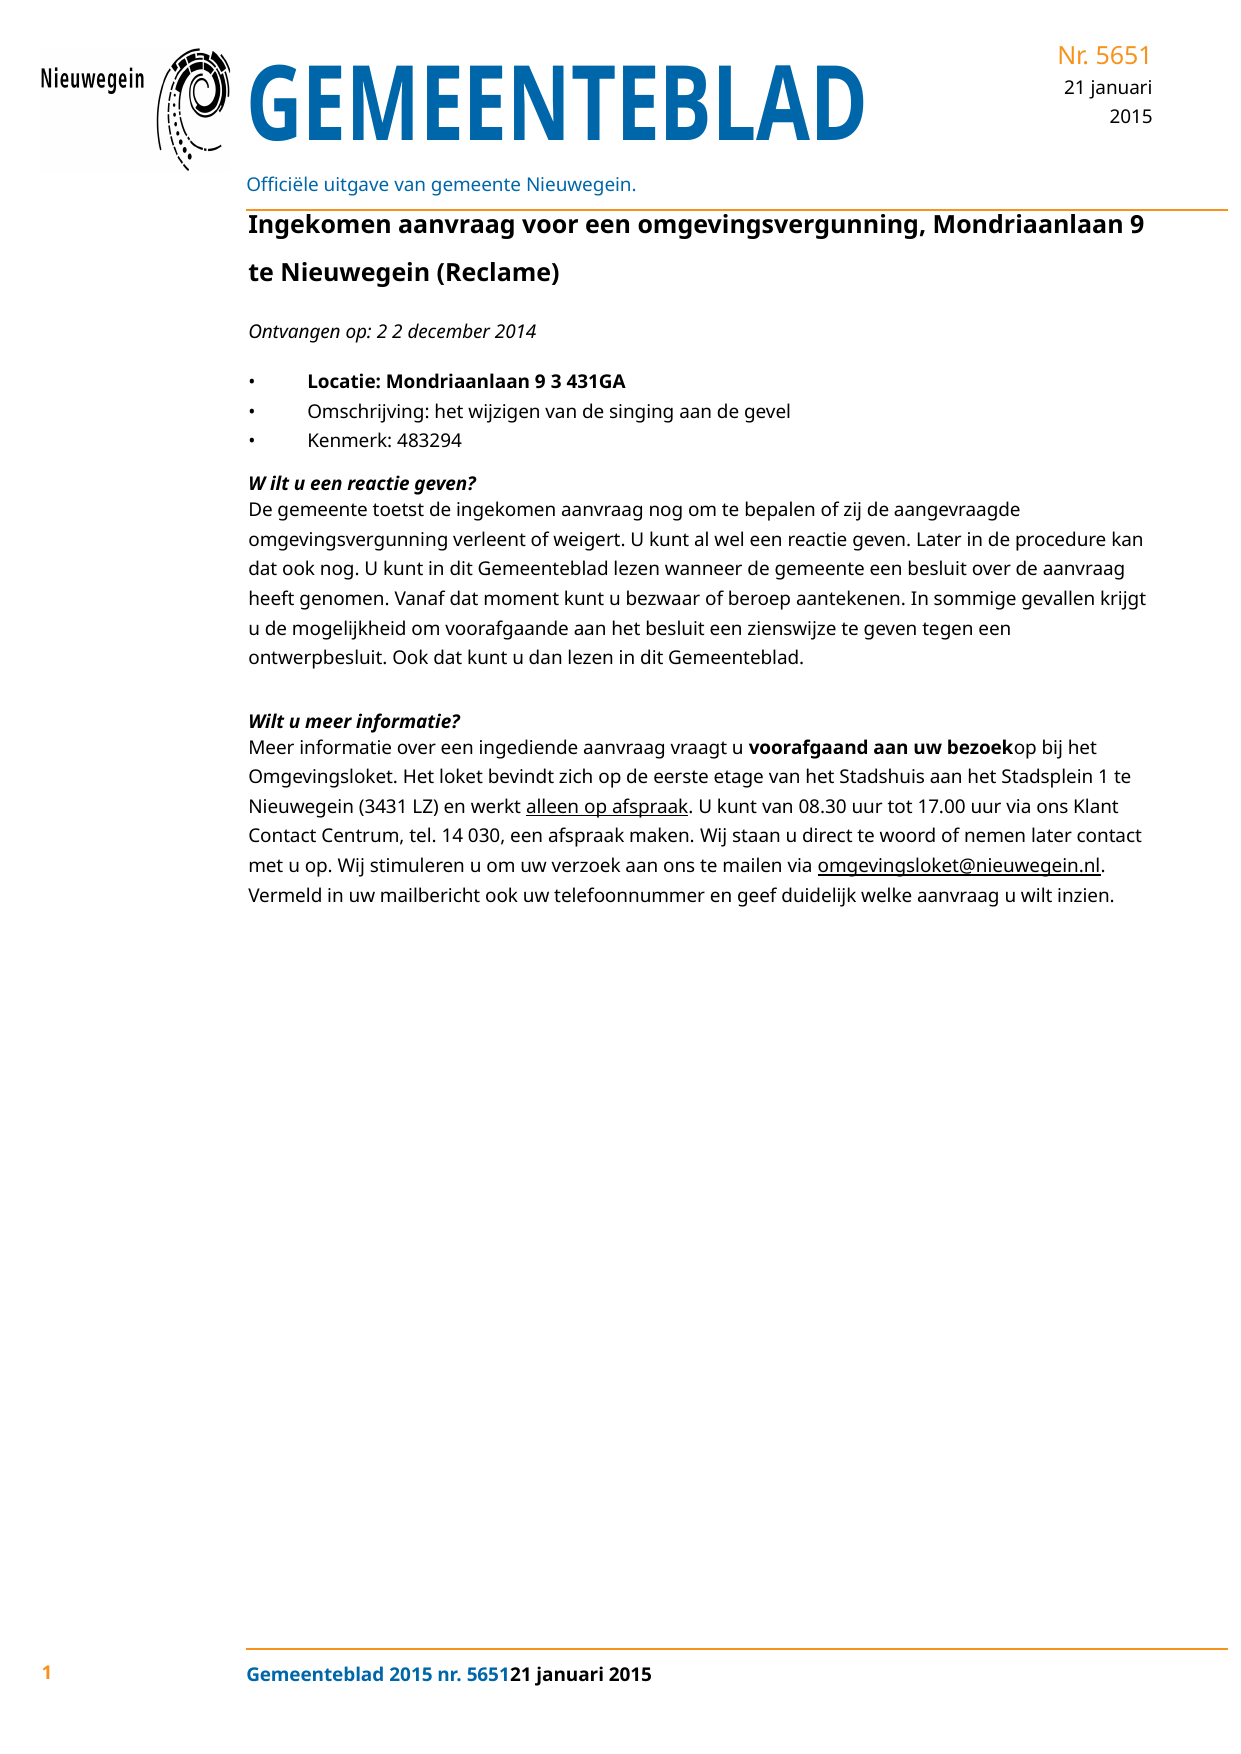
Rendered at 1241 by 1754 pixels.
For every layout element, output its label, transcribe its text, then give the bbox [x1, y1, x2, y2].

list Locatie: Mondriaanlaan 9 3 431GA [248, 368, 1152, 394]
list Omschrijving: het wijzigen van de singing aan de gevel [248, 398, 1152, 424]
text De gemeente toetst de ingekomen aanvraag nog om te bepalen of zij de aangevraagde omgevingsvergunning verleent of weigert. U kunt al wel een reactie geven. Later in de procedure kan dat ook nog. U kunt in dit Gemeenteblad lezen wanneer de gemeente een besluit over de aanvraag heeft genomen. Vanaf dat moment kunt u bezwaar of beroep aantekenen. In sommige gevallen krijgt u de mogelijkheid om voorafgaande aan het besluit een zienswijze te geven tegen een ontwerpbesluit. Ook dat kunt u dan lezen in dit Gemeenteblad. [248, 496, 1152, 670]
list Kenmerk: 483294 [248, 427, 1152, 453]
text Ingekomen aanvraag voor een omgevingsvergunning, Mondriaanlaan 9 te Nieuwegein (Reclame) [248, 211, 1152, 288]
text W ilt u een reactie geven? [248, 471, 1152, 496]
text Ontvangen op: 2 2 december 2014 [248, 318, 1152, 344]
text Meer informatie over een ingediende aanvraag vraagt u voorafgaand aan uw bezoekop bij het Omgevingsloket. Het loket bevindt zich op de eerste etage van het Stadshuis aan het Stadsplein 1 te Nieuwegein (3431 LZ) en werkt alleen op afspraak. U kunt van 08.30 uur tot 17.00 uur via ons Klant Contact Centrum, tel. 14 030, een afspraak maken. Wij staan u direct te woord of nemen later contact met u op. Wij stimuleren u om uw verzoek aan ons te mailen via omgevingsloket@nieuwegein.nl. Vermeld in uw mailbericht ook uw telefoonnummer en geef duidelijk welke aanvraag u wilt inzien. [248, 734, 1152, 908]
text Wilt u meer informatie? [248, 708, 1152, 734]
picture [41, 47, 231, 172]
